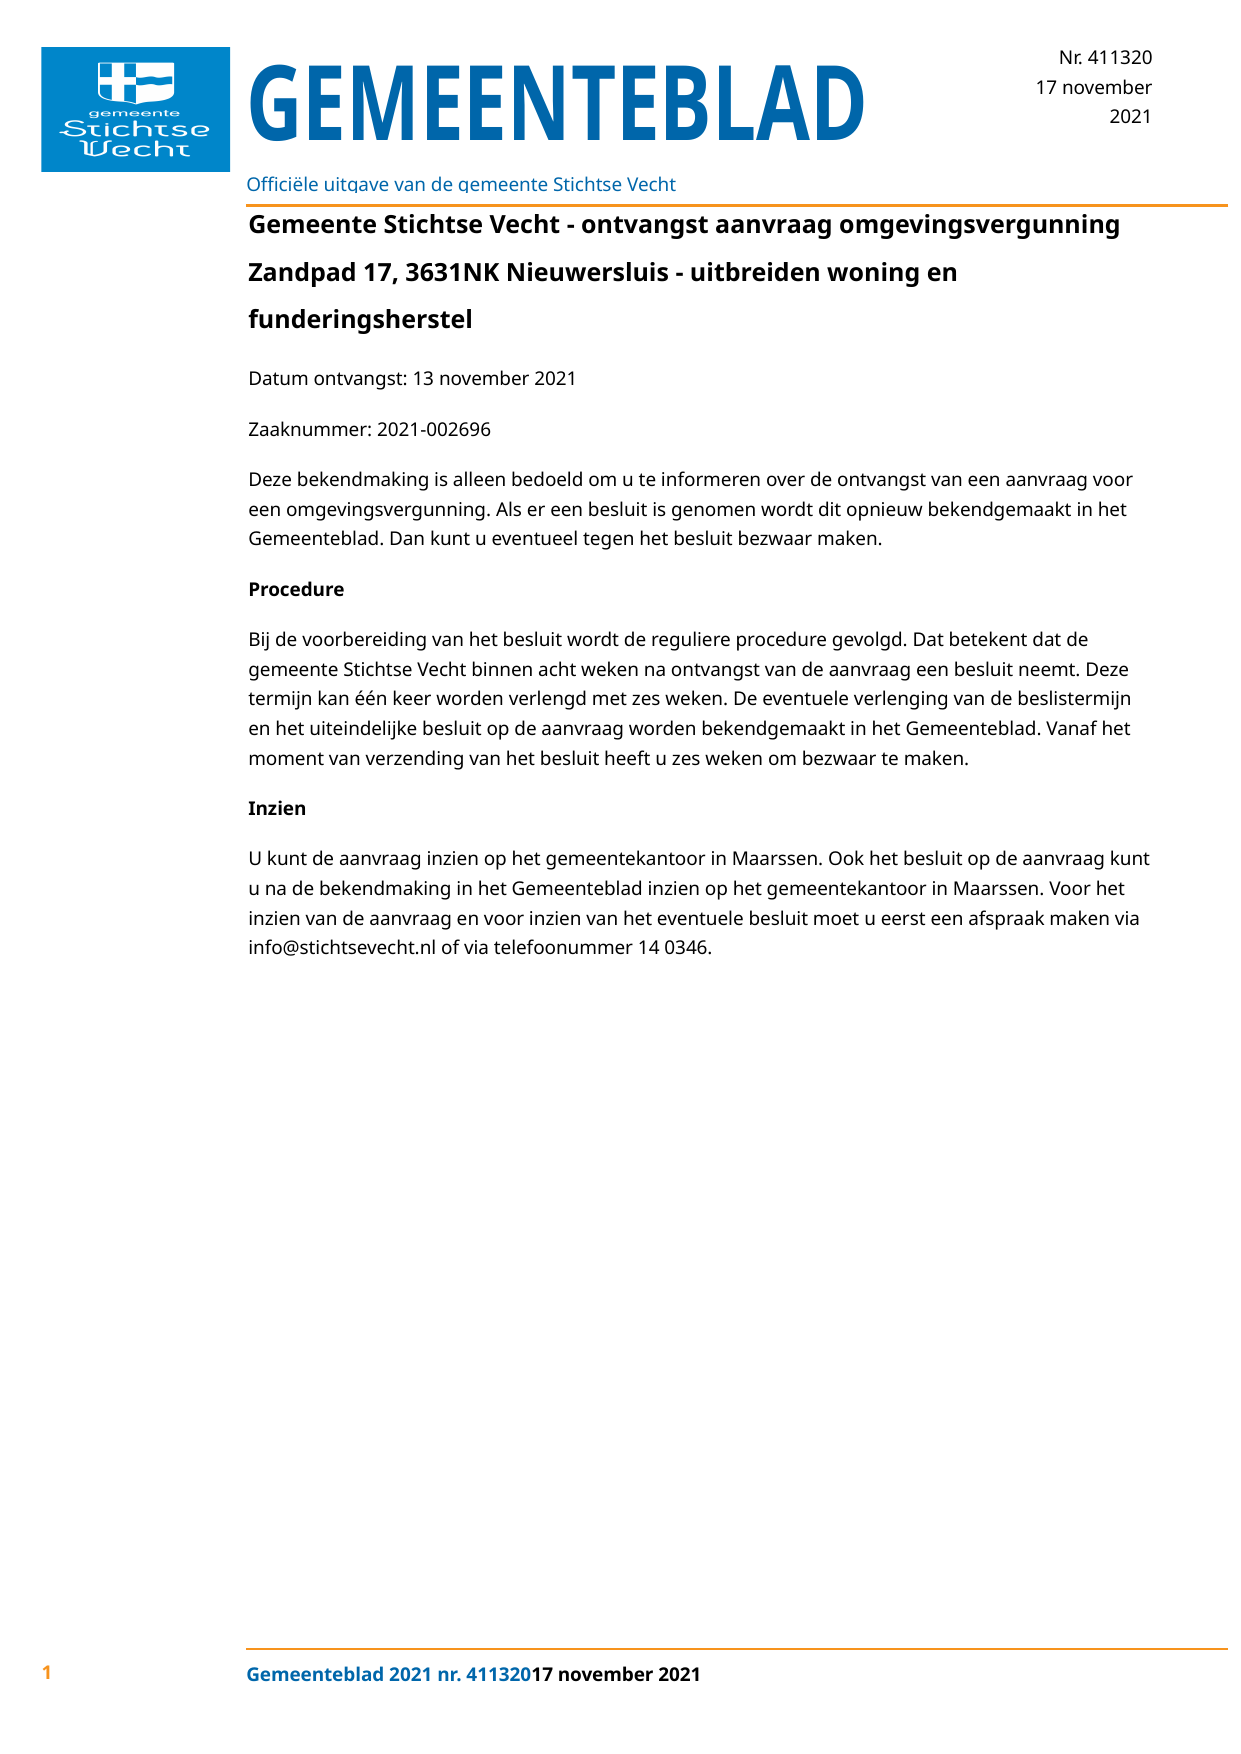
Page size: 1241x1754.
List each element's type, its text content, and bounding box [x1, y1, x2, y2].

picture [99, 63, 135, 101]
text U kunt de aanvraag inzien op het gemeentekantoor in Maarssen. Ook het besluit op de aanvraag kunt u na de bekendmaking in het Gemeenteblad inzien op het gemeentekantoor in Maarssen. Voor het inzien van de aanvraag en voor inzien van het eventuele besluit moet u eerst een afspraak maken via info@stichtsevecht.nl of via telefoonummer 14 0346. [248, 846, 1152, 960]
text Gemeente Stichtse Vecht - ontvangst aanvraag omgevingsvergunning Zandpad 17, 3631NK Nieuwersluis - uitbreiden woning en funderingsherstel [248, 207, 1152, 336]
text Procedure [248, 576, 1152, 602]
picture [137, 63, 174, 103]
text Datum ontvangst: 13 november 2021 [248, 366, 1152, 391]
text Bij de voorbereiding van het besluit wordt de reguliere procedure gevolgd. Dat betekent dat de gemeente Stichtse Vecht binnen acht weken na ontvangst van de aanvraag een besluit neemt. Deze termijn kan één keer worden verlengd met zes weken. De eventuele verlenging van de beslistermijn en het uiteindelijke besluit op de aanvraag worden bekendgemaakt in het Gemeenteblad. Vanaf het moment van verzending van het besluit heeft u zes weken om bezwaar te maken. [248, 626, 1152, 770]
text Zaaknummer: 2021-002696 [248, 416, 1152, 442]
text Deze bekendmaking is alleen bedoeld om u te informeren over de ontvangst van een aanvraag voor een omgevingsvergunning. Als er een besluit is genomen wordt dit opnieuw bekendgemaakt in het Gemeenteblad. Dan kunt u eventueel tegen het besluit bezwaar maken. [248, 466, 1152, 551]
text Inzien [248, 795, 1152, 821]
